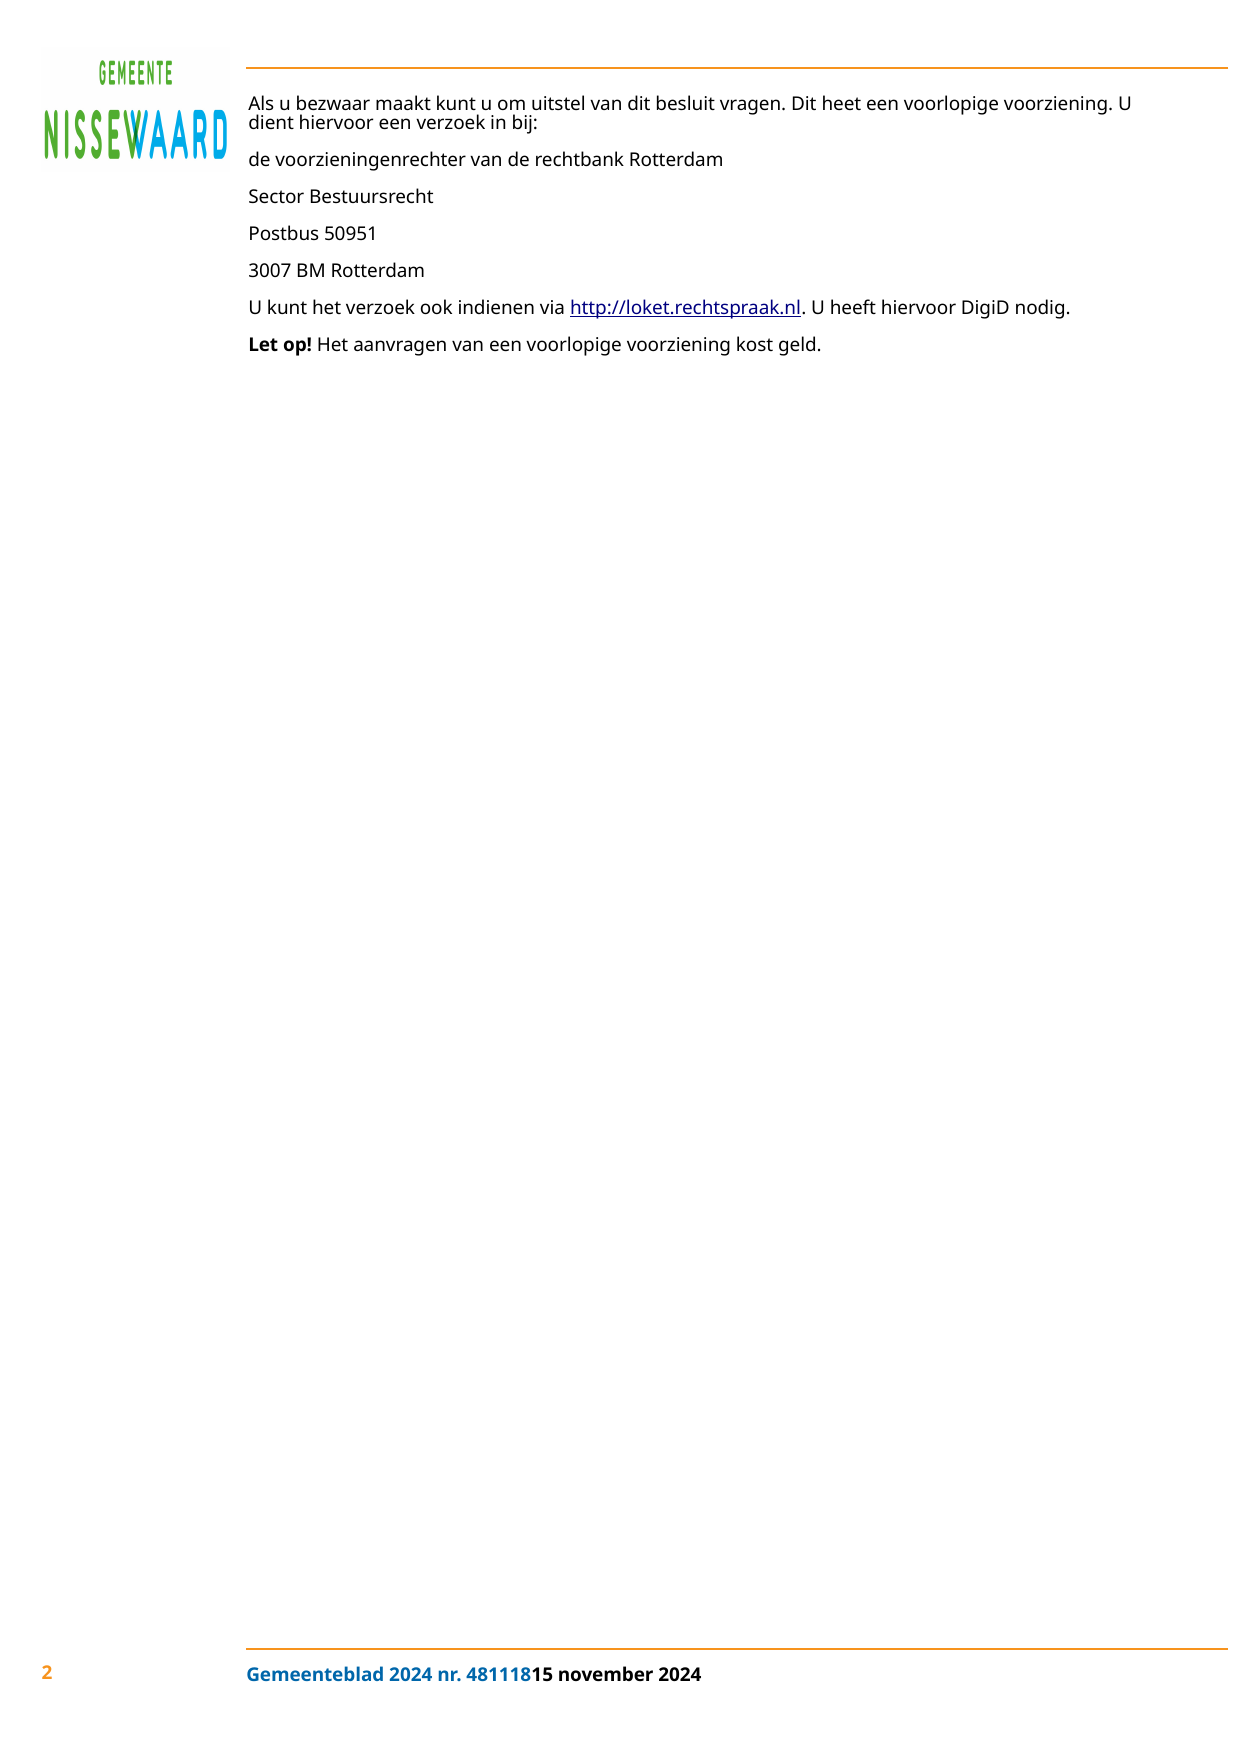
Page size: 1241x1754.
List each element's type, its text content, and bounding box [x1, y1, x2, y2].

text Postbus 50951 [248, 225, 1152, 244]
text Als u bezwaar maakt kunt u om uitstel van dit besluit vragen. Dit heet een voorlopige voorziening. U dient hiervoor een verzoek in bij: [248, 95, 1152, 133]
text Sector Bestuursrecht [248, 188, 1152, 207]
text 3007 BM Rotterdam [248, 262, 1152, 281]
text U kunt het verzoek ook indienen via http://loket.rechtspraak.nl. U heeft hiervoor DigiD nodig. [248, 299, 1152, 318]
text Let op! Het aanvragen van een voorlopige voorziening kost geld. [248, 336, 1152, 355]
text de voorzieningenrechter van de rechtbank Rotterdam [248, 151, 1152, 170]
picture [41, 47, 231, 172]
